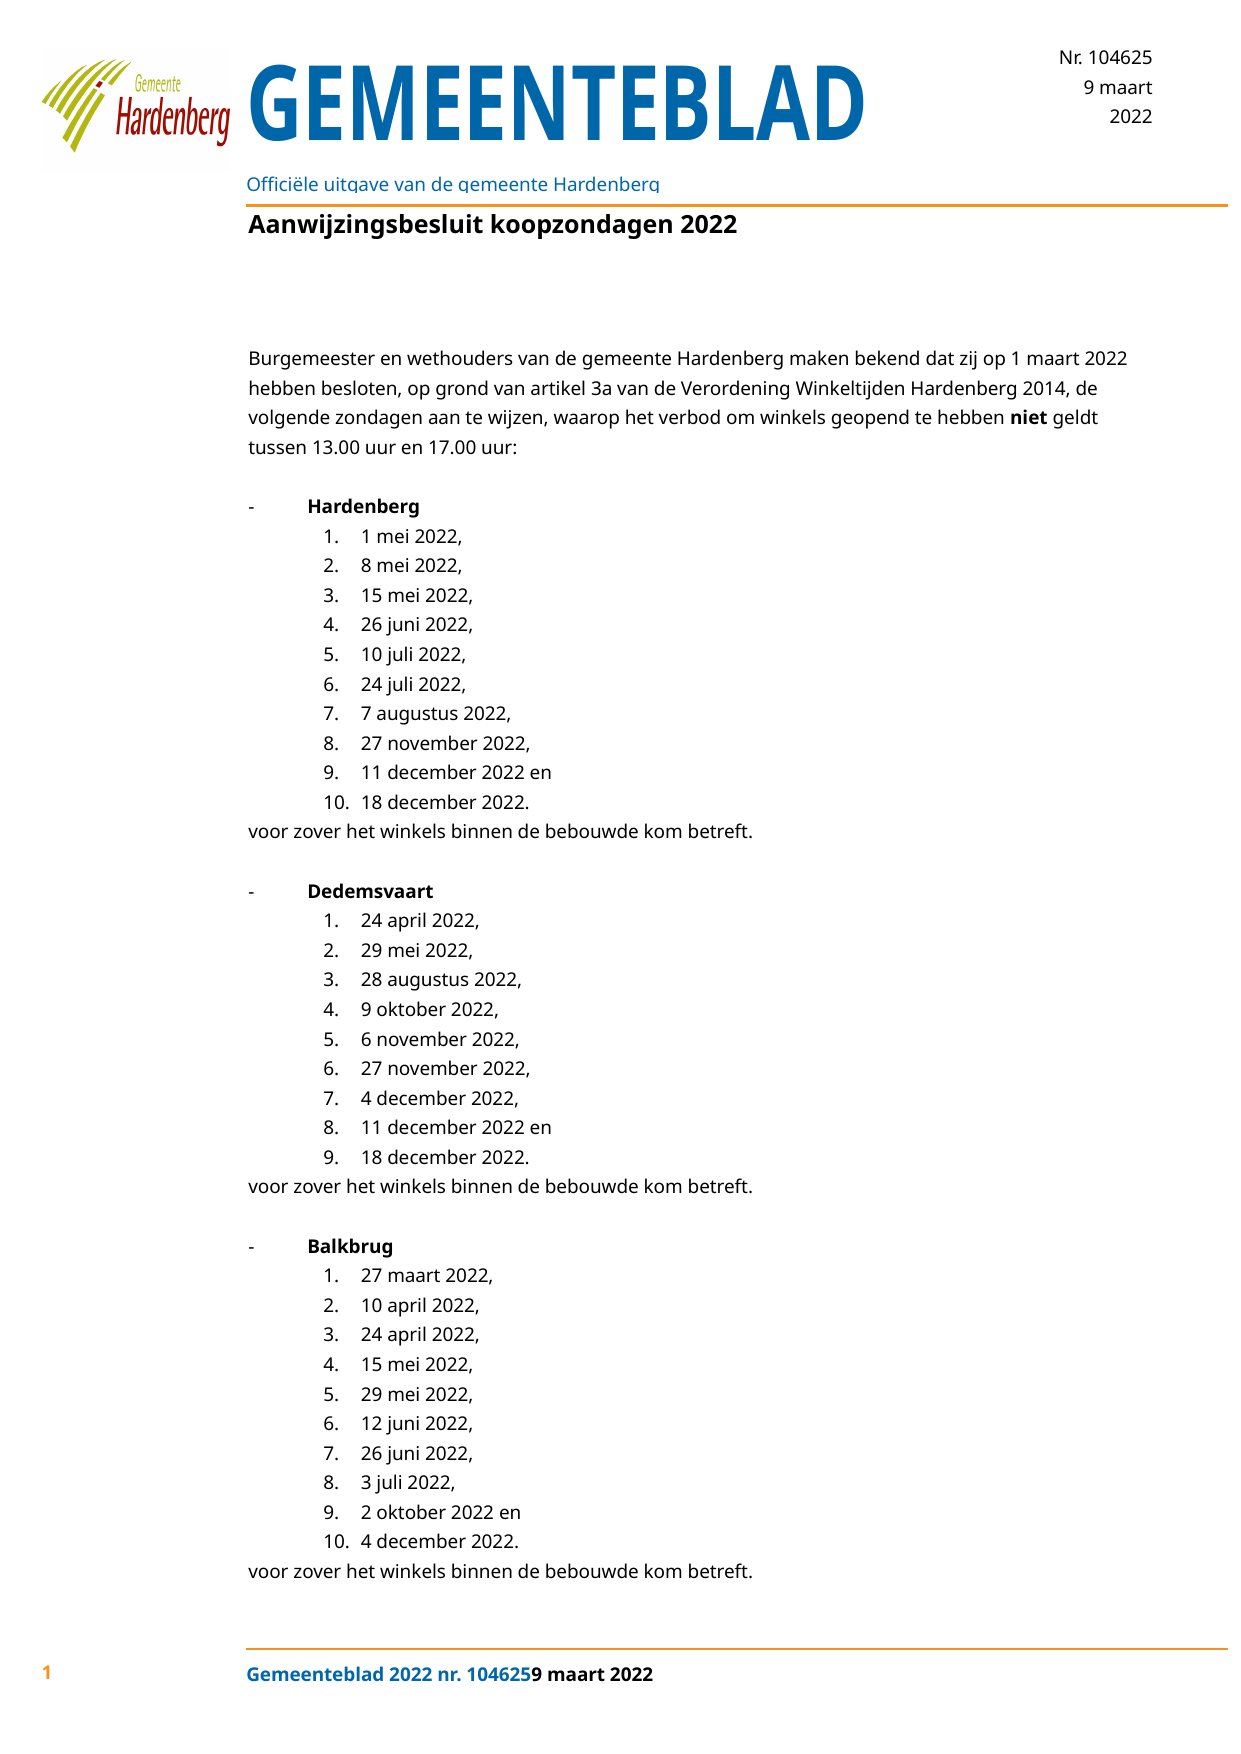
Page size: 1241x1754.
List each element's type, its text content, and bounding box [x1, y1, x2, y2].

list 18 december 2022. [323, 1144, 1152, 1170]
list 15 mei 2022, [323, 1351, 1152, 1377]
list 24 juli 2022, [323, 671, 1152, 696]
list 26 juni 2022, [323, 612, 1152, 637]
list 11 december 2022 en [323, 1114, 1152, 1140]
list Balkbrug [248, 1233, 1152, 1258]
list Dedemsvaart [248, 878, 1152, 903]
list 10 juli 2022, [323, 641, 1152, 667]
list 15 mei 2022, [323, 582, 1152, 608]
text Burgemeester en wethouders van de gemeente Hardenberg maken bekend dat zij op 1 maart 2022 hebben besloten, op grond van artikel 3a van de Verordening Winkeltijden Hardenberg 2014, de volgende zondagen aan te wijzen, waarop het verbod om winkels geopend te hebben niet geldt tussen 13.00 uur en 17.00 uur: [248, 345, 1152, 460]
picture [41, 47, 231, 172]
list 8 mei 2022, [323, 552, 1152, 578]
list 9 oktober 2022, [323, 996, 1152, 1022]
list 12 juni 2022, [323, 1410, 1152, 1436]
list 26 juni 2022, [323, 1440, 1152, 1466]
text voor zover het winkels binnen de bebouwde kom betreft. [248, 1558, 1152, 1584]
list 7 augustus 2022, [323, 700, 1152, 726]
list 27 november 2022, [323, 730, 1152, 756]
list 29 mei 2022, [323, 937, 1152, 963]
list 28 augustus 2022, [323, 967, 1152, 992]
list 2 oktober 2022 en [323, 1499, 1152, 1525]
list 4 december 2022, [323, 1085, 1152, 1111]
list 24 april 2022, [323, 1322, 1152, 1347]
list 27 november 2022, [323, 1055, 1152, 1081]
text voor zover het winkels binnen de bebouwde kom betreft. [248, 1174, 1152, 1199]
list 27 maart 2022, [323, 1262, 1152, 1288]
list 18 december 2022. [323, 789, 1152, 815]
list 6 november 2022, [323, 1026, 1152, 1051]
text voor zover het winkels binnen de bebouwde kom betreft. [248, 819, 1152, 844]
list 29 mei 2022, [323, 1381, 1152, 1406]
list Hardenberg [248, 493, 1152, 519]
list 1 mei 2022, [323, 523, 1152, 548]
list 11 december 2022 en [323, 759, 1152, 785]
text Aanwijzingsbesluit koopzondagen 2022 [248, 207, 1152, 241]
list 4 december 2022. [323, 1529, 1152, 1554]
list 3 juli 2022, [323, 1469, 1152, 1495]
list 10 april 2022, [323, 1292, 1152, 1318]
list 24 april 2022, [323, 907, 1152, 933]
